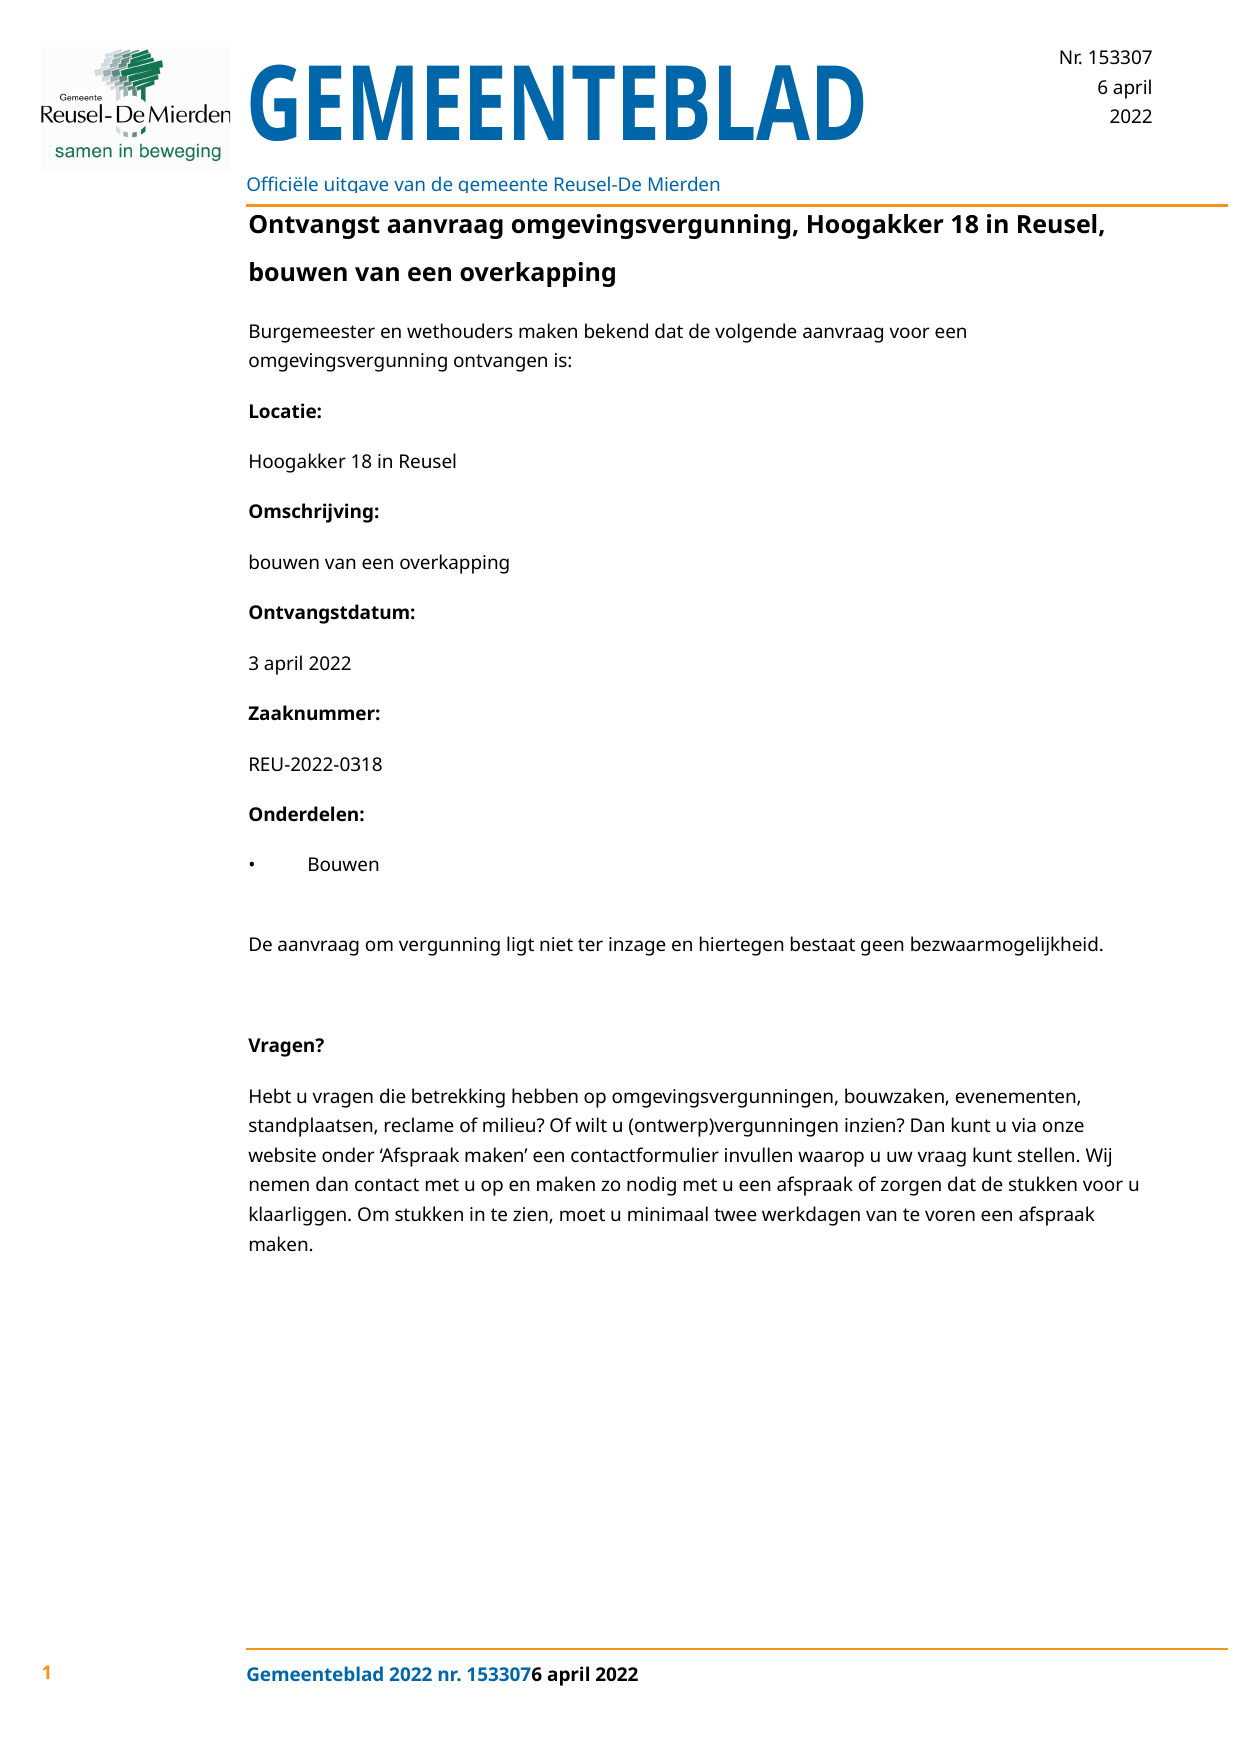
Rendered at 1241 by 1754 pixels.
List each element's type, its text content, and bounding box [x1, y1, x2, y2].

text Onderdelen: [248, 801, 1152, 827]
text Omschrijving: [248, 499, 1152, 524]
text Vragen? [248, 1032, 1152, 1058]
text Hoogakker 18 in Reusel [248, 448, 1152, 474]
text De aanvraag om vergunning ligt niet ter inzage en hiertegen bestaat geen bezwaarmogelijkheid. [248, 932, 1152, 957]
text Hebt u vragen die betrekking hebben op omgevingsvergunningen, bouwzaken, evenementen, standplaatsen, reclame of milieu? Of wilt u (ontwerp)vergunningen inzien? Dan kunt u via onze website onder ‘Afspraak maken’ een contactformulier invullen waarop u uw vraag kunt stellen. Wij nemen dan contact met u op en maken zo nodig met u een afspraak of zorgen dat de stukken voor u klaarliggen. Om stukken in te zien, moet u minimaal twee werkdagen van te voren een afspraak maken. [248, 1083, 1152, 1257]
text Zaaknummer: [248, 700, 1152, 726]
list Bouwen [248, 852, 1152, 877]
text Ontvangstdatum: [248, 599, 1152, 625]
text 3 april 2022 [248, 650, 1152, 676]
text Ontvangst aanvraag omgevingsvergunning, Hoogakker 18 in Reusel, bouwen van een overkapping [248, 207, 1152, 288]
picture [41, 47, 231, 172]
text REU-2022-0318 [248, 751, 1152, 777]
text Burgemeester en wethouders maken bekend dat de volgende aanvraag voor een omgevingsvergunning ontvangen is: [248, 318, 1152, 373]
text Locatie: [248, 398, 1152, 424]
text bouwen van een overkapping [248, 549, 1152, 575]
